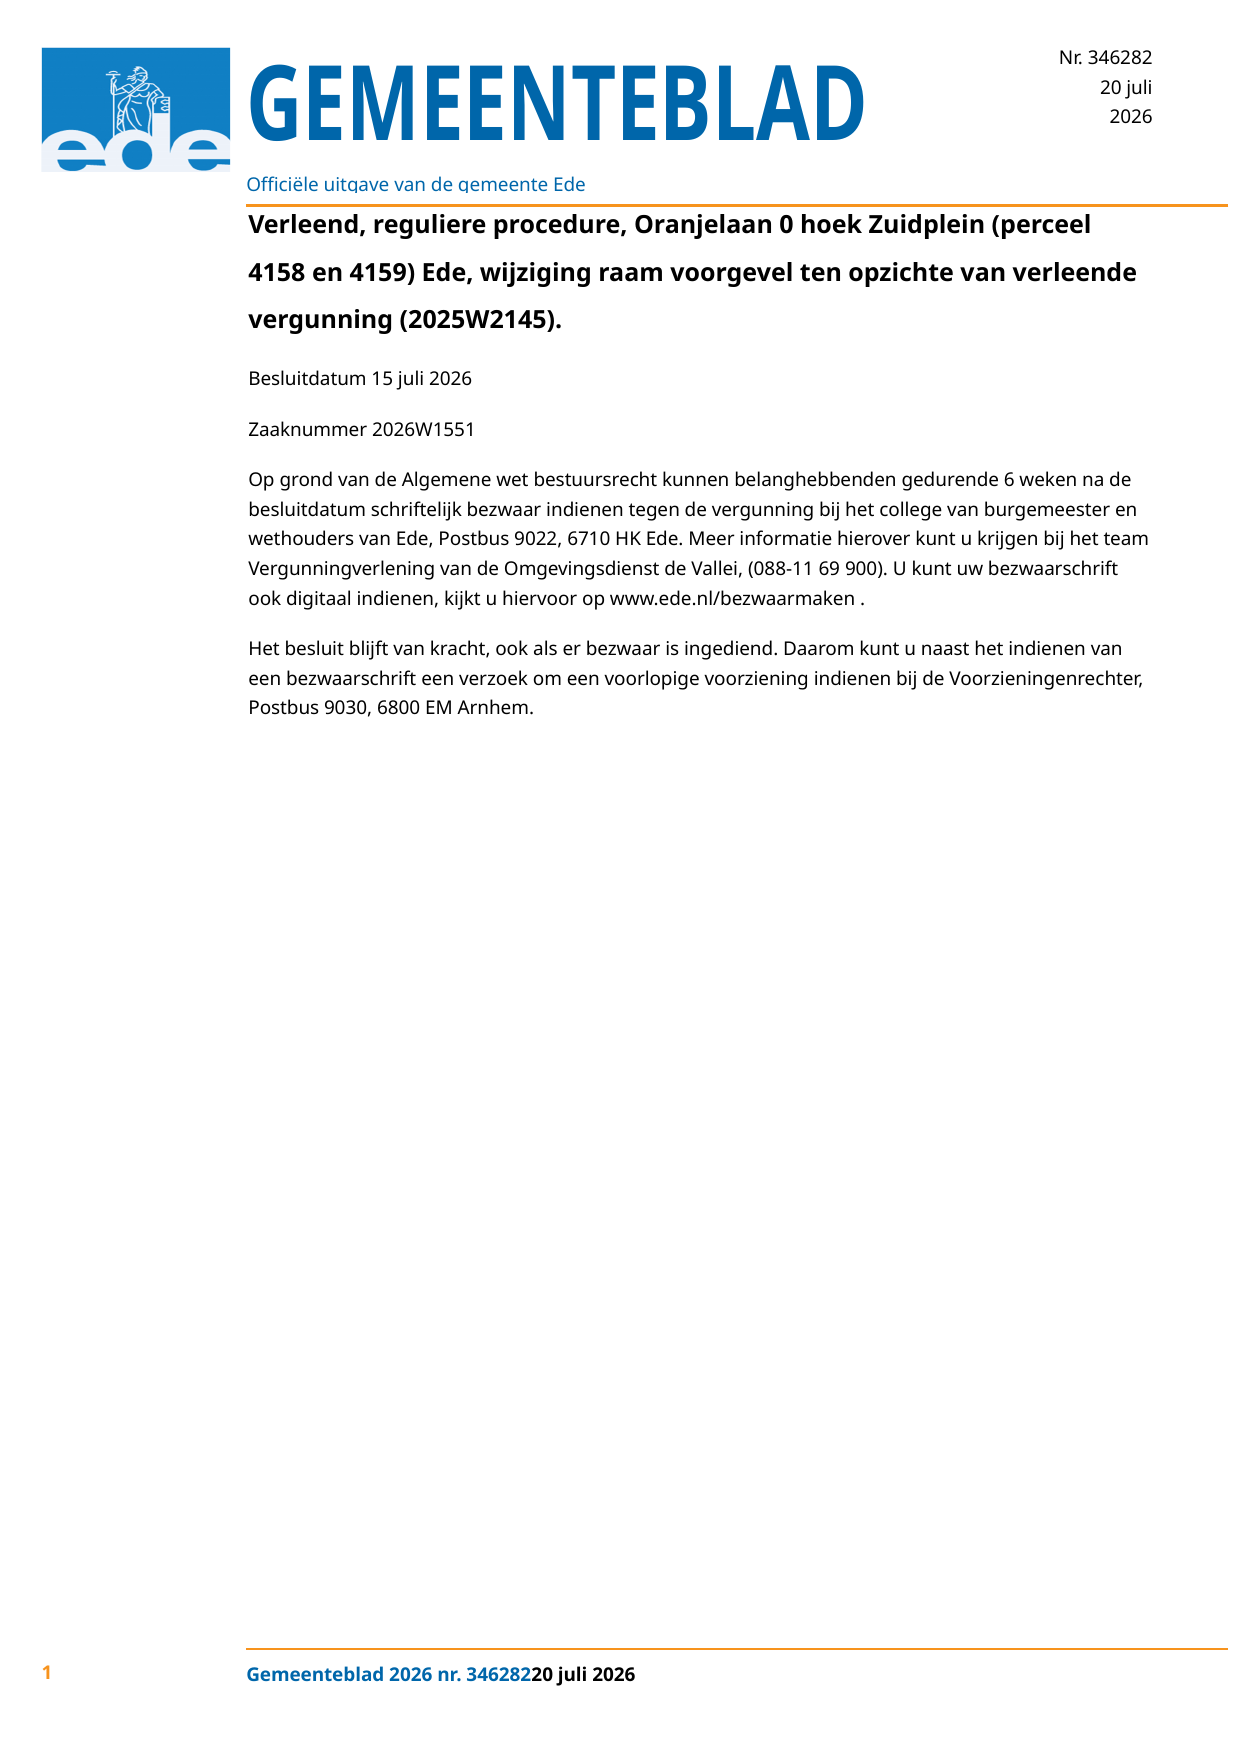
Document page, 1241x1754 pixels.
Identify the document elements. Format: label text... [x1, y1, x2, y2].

picture [41, 47, 231, 172]
text Verleend, reguliere procedure, Oranjelaan 0 hoek Zuidplein (perceel 4158 en 4159) Ede, wijziging raam voorgevel ten opzichte van verleende vergunning (2025W2145). [248, 207, 1152, 336]
text Het besluit blijft van kracht, ook als er bezwaar is ingediend. Daarom kunt u naast het indienen van een bezwaarschrift een verzoek om een voorlopige voorziening indienen bij de Voorzieningenrechter, Postbus 9030, 6800 EM Arnhem. [248, 635, 1152, 720]
text Zaaknummer 2026W1551 [248, 416, 1152, 442]
text Op grond van de Algemene wet bestuursrecht kunnen belanghebbenden gedurende 6 weken na de besluitdatum schriftelijk bezwaar indienen tegen de vergunning bij het college van burgemeester en wethouders van Ede, Postbus 9022, 6710 HK Ede. Meer informatie hierover kunt u krijgen bij het team Vergunningverlening van de Omgevingsdienst de Vallei, (088-11 69 900). U kunt uw bezwaarschrift ook digitaal indienen, kijkt u hiervoor op www.ede.nl/bezwaarmaken . [248, 466, 1152, 610]
text Besluitdatum 15 juli 2026 [248, 366, 1152, 391]
